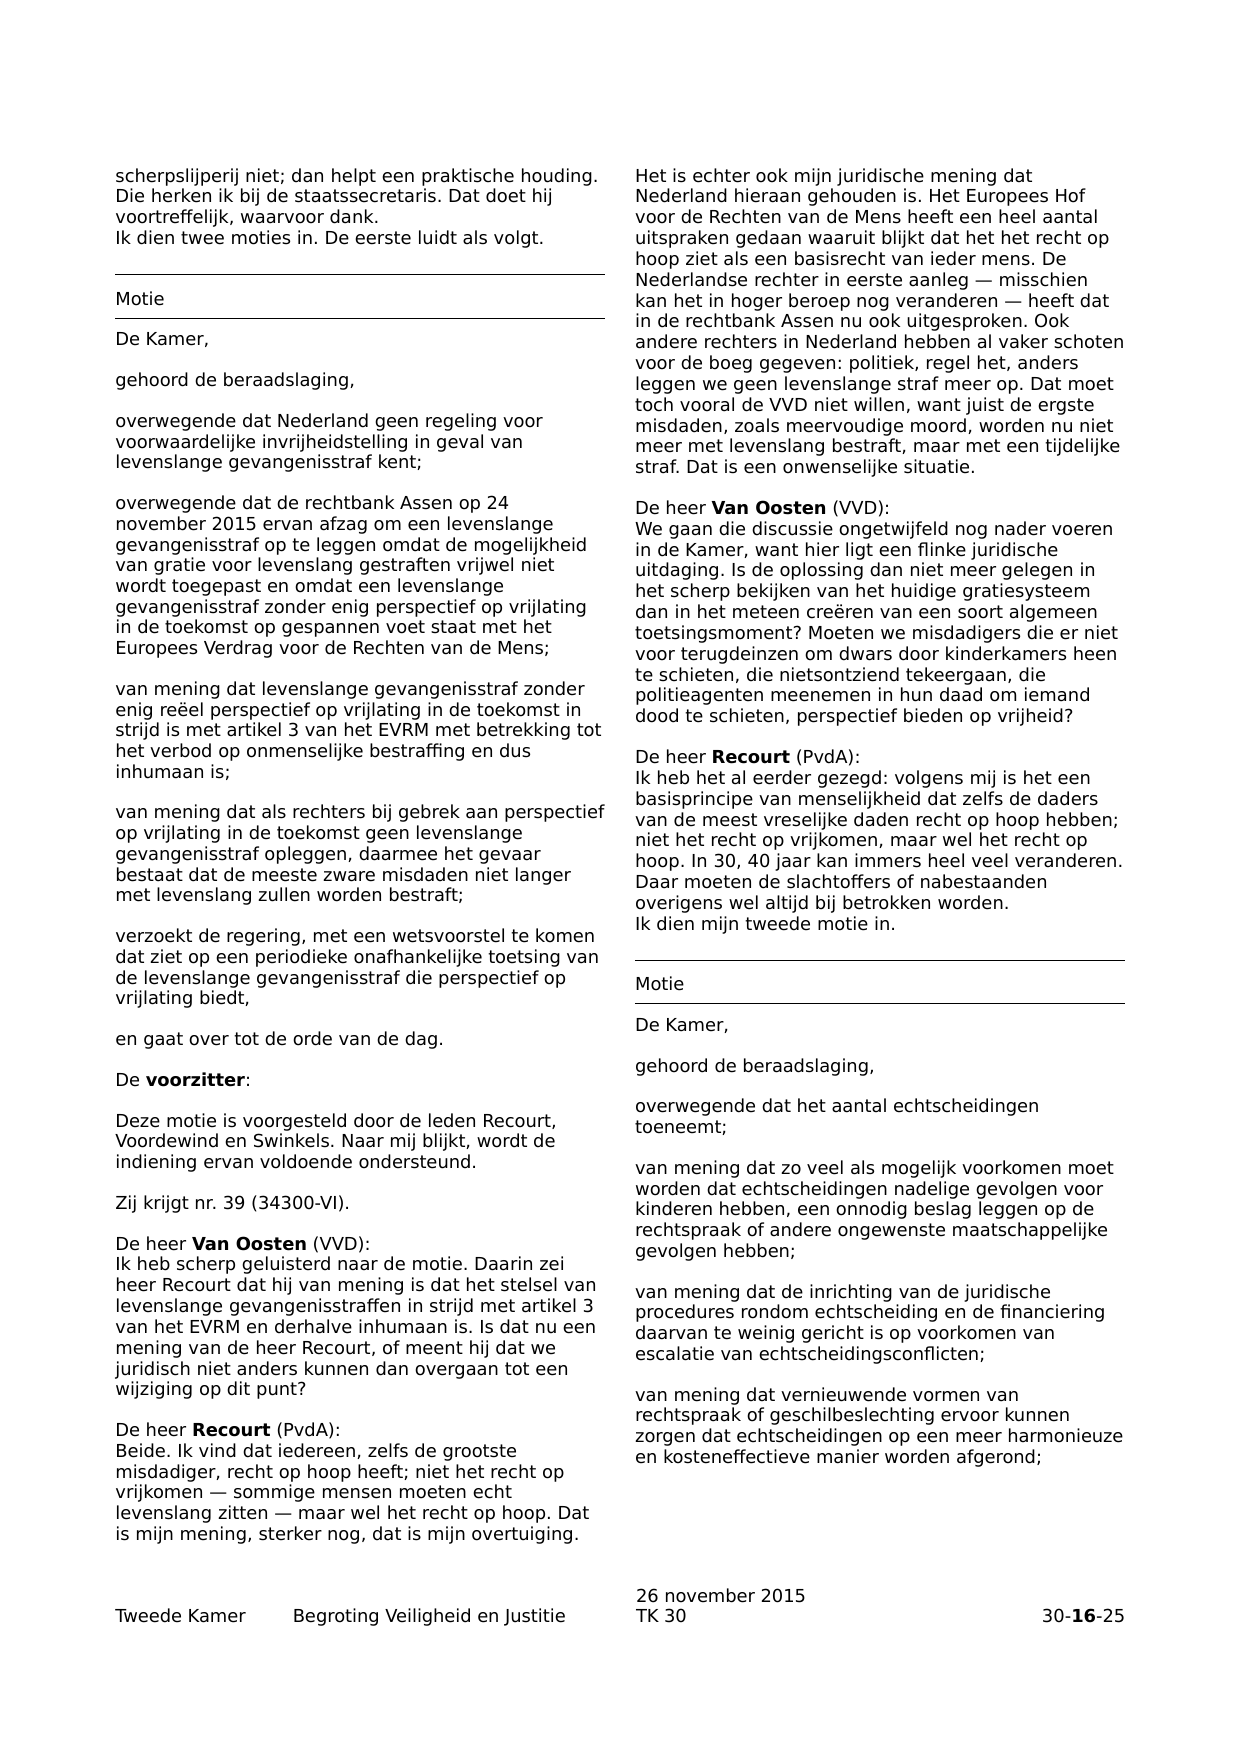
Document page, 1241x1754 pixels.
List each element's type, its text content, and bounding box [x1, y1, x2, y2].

text overwegende dat het aantal echtscheidingen toeneemt; [635, 1096, 1125, 1138]
text overwegende dat de rechtbank Assen op 24 november 2015 ervan afzag om een levenslange gevangenisstraf op te leggen omdat de mogelijkheid van gratie voor levenslang gestraften vrijwel niet wordt toegepast en omdat een levenslange gevangenisstraf zonder enig perspectief op vrijlating in de toekomst op gespannen voet staat met het Europees Verdrag voor de Rechten van de Mens; [115, 493, 605, 659]
text Het is echter ook mijn juridische mening dat Nederland hieraan gehouden is. Het Europees Hof voor de Rechten van de Mens heeft een heel aantal uitspraken gedaan waaruit blijkt dat het het recht op hoop ziet als een basisrecht van ieder mens. De Nederlandse rechter in eerste aanleg — misschien kan het in hoger beroep nog veranderen — heeft dat in de rechtbank Assen nu ook uitgesproken. Ook andere rechters in Nederland hebben al vaker schoten voor de boeg gegeven: politiek, regel het, anders leggen we geen levenslange straf meer op. Dat moet toch vooral de VVD niet willen, want juist de ergste misdaden, zoals meervoudige moord, worden nu niet meer met levenslang bestraft, maar met een tijdelijke straf. Dat is een onwenselijke situatie. [635, 165, 1125, 478]
text We gaan die discussie ongetwijfeld nog nader voeren in de Kamer, want hier ligt een flinke juridische uitdaging. Is de oplossing dan niet meer gelegen in het scherp bekijken van het huidige gratiesysteem dan in het meteen creëren van een soort algemeen toetsingsmoment? Moeten we misdadigers die er niet voor terugdeinzen om dwars door kinderkamers heen te schieten, die nietsontziend tekeergaan, die politieagenten meenemen in hun daad om iemand dood te schieten, perspectief bieden op vrijheid? [635, 518, 1125, 727]
text Motie [115, 288, 605, 309]
text van mening dat vernieuwende vormen van rechtspraak of geschilbeslechting ervoor kunnen zorgen dat echtscheidingen op een meer harmonieuze en kosteneffectieve manier worden afgerond; [635, 1384, 1125, 1467]
text De voorzitter: [115, 1070, 605, 1090]
text van mening dat levenslange gevangenisstraf zonder enig reëel perspectief op vrijlating in de toekomst in strijd is met artikel 3 van het EVRM met betrekking tot het verbod op onmenselijke bestraffing en dus inhumaan is; [115, 679, 605, 782]
text gehoord de beraadslaging, [635, 1056, 1125, 1076]
text De heer Van Oosten (VVD): [115, 1233, 605, 1254]
text verzoekt de regering, met een wetsvoorstel te komen dat ziet op een periodieke onafhankelijke toetsing van de levenslange gevangenisstraf die perspectief op vrijlating biedt, [115, 926, 605, 1009]
text Motie [635, 974, 1125, 995]
text Ik heb het al eerder gezegd: volgens mij is het een basisprincipe van menselijkheid dat zelfs de daders van de meest vreselijke daden recht op hoop hebben; niet het recht op vrijkomen, maar wel het recht op hoop. In 30, 40 jaar kan immers heel veel veranderen. Daar moeten de slachtoffers of nabestaanden overigens wel altijd bij betrokken worden. [635, 768, 1125, 913]
text Ik heb scherp geluisterd naar de motie. Daarin zei heer Recourt dat hij van mening is dat het stelsel van levenslange gevangenisstraffen in strijd met artikel 3 van het EVRM en derhalve inhumaan is. Is dat nu een mening van de heer Recourt, of meent hij dat we juridisch niet anders kunnen dan overgaan tot een wijziging op dit punt? [115, 1254, 605, 1400]
text van mening dat zo veel als mogelijk voorkomen moet worden dat echtscheidingen nadelige gevolgen voor kinderen hebben, een onnodig beslag leggen op de rechtspraak of andere ongewenste maatschappelijke gevolgen hebben; [635, 1158, 1125, 1261]
text Ik dien mijn tweede motie in. [635, 913, 1125, 934]
text Deze motie is voorgesteld door de leden Recourt, Voordewind en Swinkels. Naar mij blijkt, wordt de indiening ervan voldoende ondersteund. [115, 1110, 605, 1173]
text Ik dien twee moties in. De eerste luidt als volgt. [115, 228, 605, 249]
text De heer Recourt (PvdA): [635, 747, 1125, 768]
text Beide. Ik vind dat iedereen, zelfs de grootste misdadiger, recht op hoop heeft; niet het recht op vrijkomen — sommige mensen moeten echt levenslang zitten — maar wel het recht op hoop. Dat is mijn mening, sterker nog, dat is mijn overtuiging. [115, 1441, 605, 1545]
text gehoord de beraadslaging, [115, 370, 605, 391]
text Zij krijgt nr. 39 (34300-VI). [115, 1193, 605, 1213]
text overwegende dat Nederland geen regeling voor voorwaardelijke invrijheidstelling in geval van levenslange gevangenisstraf kent; [115, 411, 605, 473]
text van mening dat de inrichting van de juridische procedures rondom echtscheiding en de financiering daarvan te weinig gericht is op voorkomen van escalatie van echtscheidingsconflicten; [635, 1281, 1125, 1364]
text scherpslijperij niet; dan helpt een praktische houding. Die herken ik bij de staatssecretaris. Dat doet hij voortreffelijk, waarvoor dank. [115, 165, 605, 228]
text De Kamer, [635, 1015, 1125, 1036]
text De heer Recourt (PvdA): [115, 1420, 605, 1441]
text De Kamer, [115, 329, 605, 350]
text en gaat over tot de orde van de dag. [115, 1029, 605, 1050]
text De heer Van Oosten (VVD): [635, 498, 1125, 518]
text van mening dat als rechters bij gebrek aan perspectief op vrijlating in de toekomst geen levenslange gevangenisstraf opleggen, daarmee het gevaar bestaat dat de meeste zware misdaden niet langer met levenslang zullen worden bestraft; [115, 802, 605, 906]
